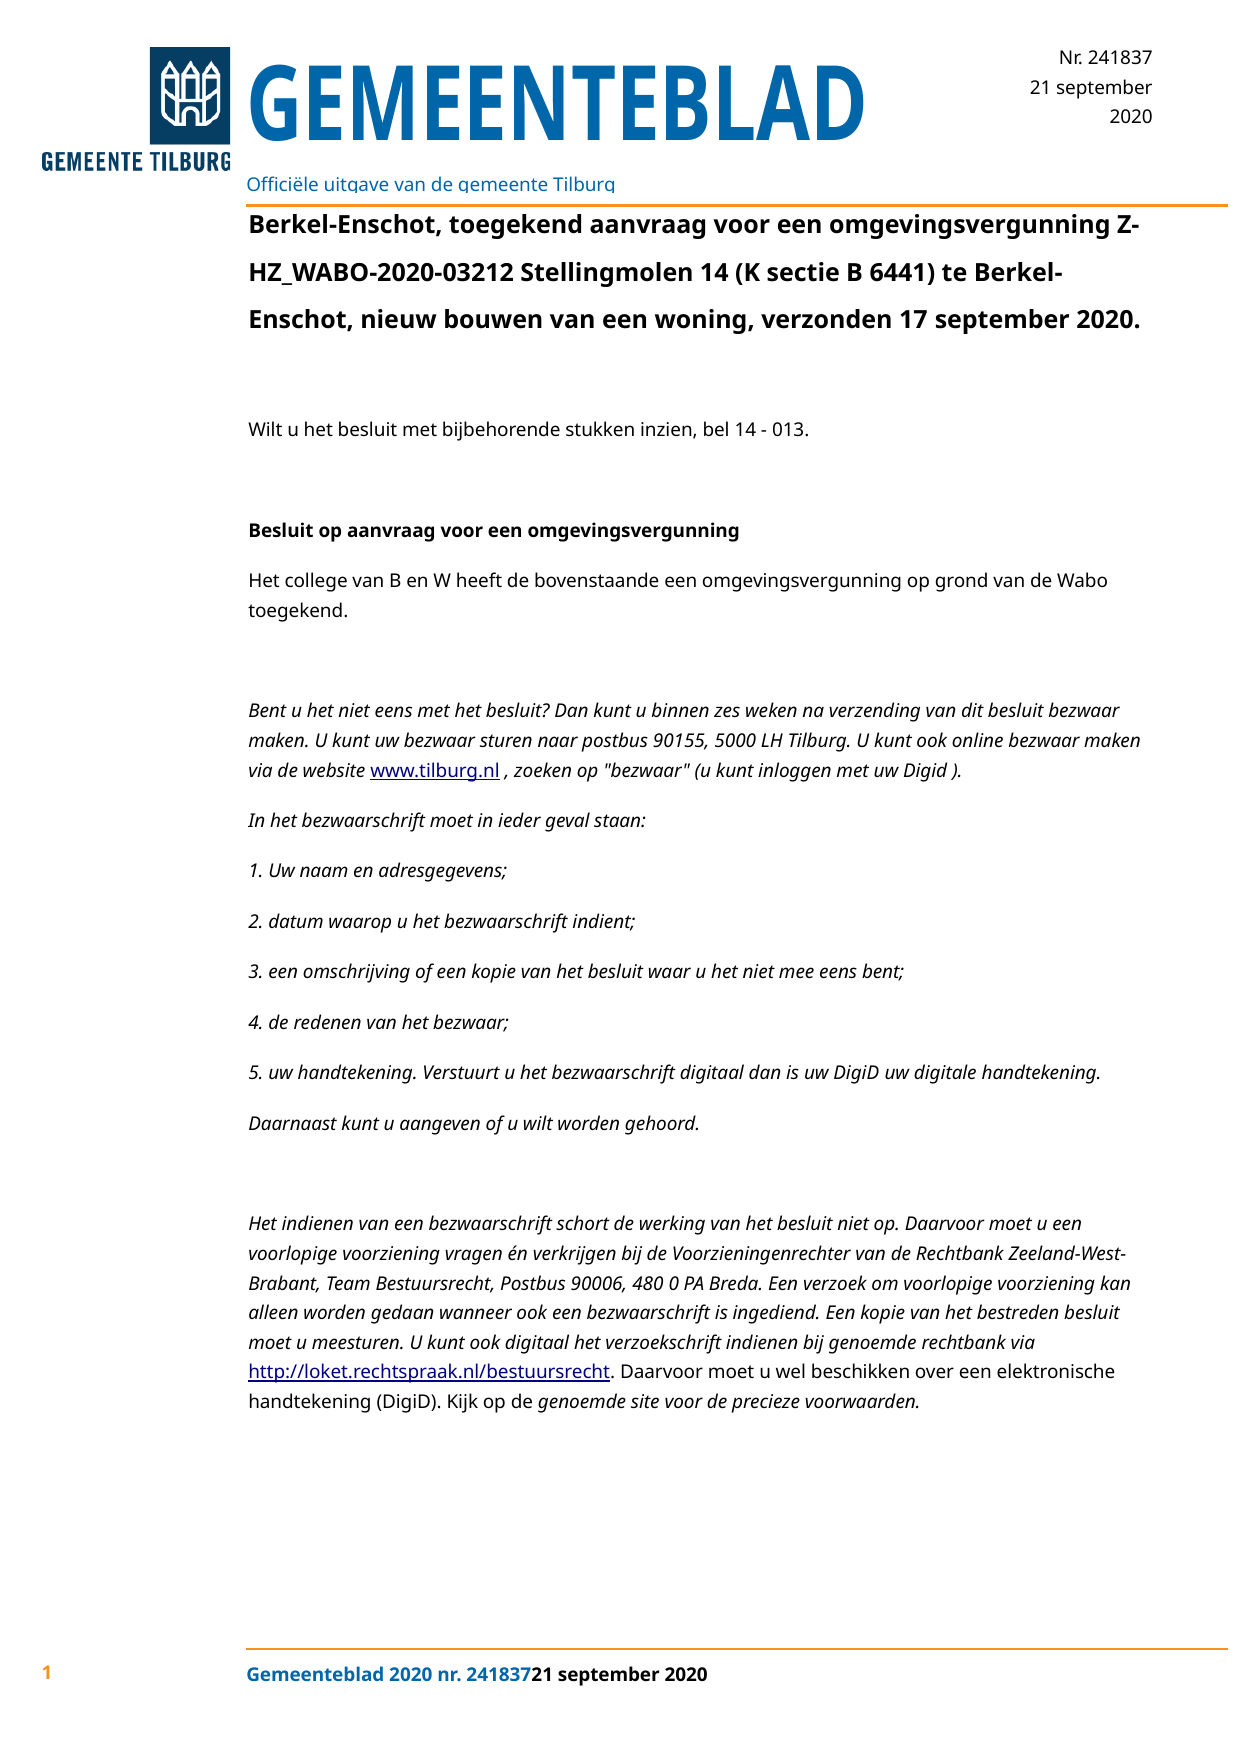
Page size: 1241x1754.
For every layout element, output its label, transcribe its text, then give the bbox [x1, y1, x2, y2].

text Bent u het niet eens met het besluit? Dan kunt u binnen zes weken na verzending van dit besluit bezwaar maken. U kunt uw bezwaar sturen naar postbus 90155, 5000 LH Tilburg. U kunt ook online bezwaar maken via de website www.tilburg.nl , zoeken op "bezwaar" (u kunt inloggen met uw Digid ). [248, 698, 1152, 782]
text 5. uw handtekening. Verstuurt u het bezwaarschrift digitaal dan is uw DigiD uw digitale handtekening. [248, 1059, 1152, 1085]
text 1. Uw naam en adresgegevens; [248, 858, 1152, 883]
text Wilt u het besluit met bijbehorende stukken inzien, bel 14 - 013. [248, 416, 1152, 442]
text Besluit op aanvraag voor een omgevingsvergunning [248, 517, 1152, 542]
text 3. een omschrijving of een kopie van het besluit waar u het niet mee eens bent; [248, 958, 1152, 984]
text Berkel-Enschot, toegekend aanvraag voor een omgevingsvergunning Z-HZ_WABO-2020-03212 Stellingmolen 14 (K sectie B 6441) te Berkel-Enschot, nieuw bouwen van een woning, verzonden 17 september 2020. [248, 207, 1152, 336]
picture [41, 47, 231, 172]
text 2. datum waarop u het bezwaarschrift indient; [248, 908, 1152, 934]
text In het bezwaarschrift moet in ieder geval staan: [248, 807, 1152, 833]
text Daarnaast kunt u aangeven of u wilt worden gehoord. [248, 1110, 1152, 1135]
text Het indienen van een bezwaarschrift schort de werking van het besluit niet op. Daarvoor moet u een voorlopige voorziening vragen én verkrijgen bij de Voorzieningenrechter van de Rechtbank Zeeland-West-Brabant, Team Bestuursrecht, Postbus 90006, 480 0 PA Breda. Een verzoek om voorlopige voorziening kan alleen worden gedaan wanneer ook een bezwaarschrift is ingediend. Een kopie van het bestreden besluit moet u meesturen. U kunt ook digitaal het verzoekschrift indienen bij genoemde rechtbank via http://loket.rechtspraak.nl/bestuursrecht. Daarvoor moet u wel beschikken over een elektronische handtekening (DigiD). Kijk op de genoemde site voor de precieze voorwaarden. [248, 1211, 1152, 1414]
text Het college van B en W heeft de bovenstaande een omgevingsvergunning op grond van de Wabo toegekend. [248, 567, 1152, 622]
text 4. de redenen van het bezwaar; [248, 1009, 1152, 1034]
